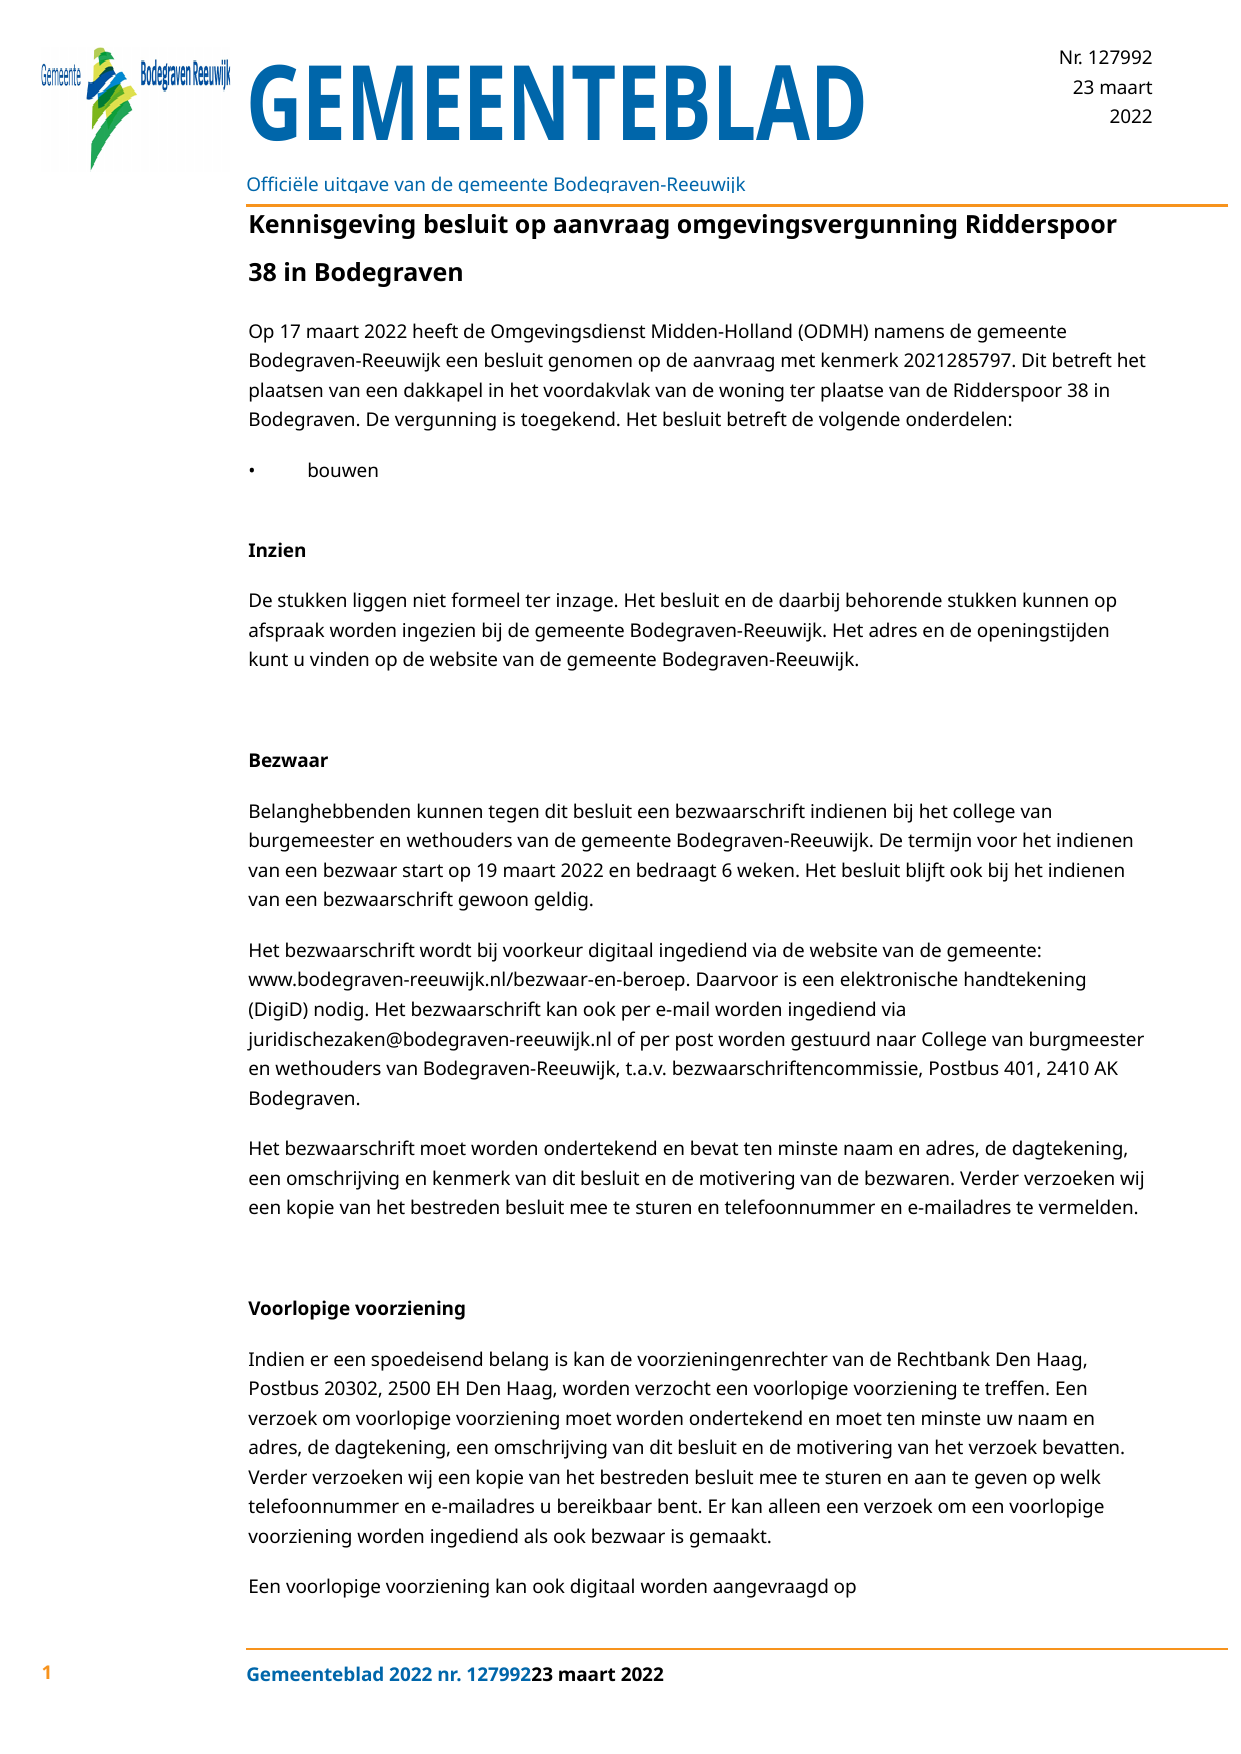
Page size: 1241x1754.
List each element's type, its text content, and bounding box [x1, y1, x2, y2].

text Een voorlopige voorziening kan ook digitaal worden aangevraagd op [248, 1574, 1152, 1599]
list bouwen [248, 457, 1152, 483]
text Belanghebbenden kunnen tegen dit besluit een bezwaarschrift indienen bij het college van burgemeester en wethouders van de gemeente Bodegraven-Reeuwijk. De termijn voor het indienen van een bezwaar start op 19 maart 2022 en bedraagt 6 weken. Het besluit blijft ook bij het indienen van een bezwaarschrift gewoon geldig. [248, 798, 1152, 912]
picture [41, 47, 231, 172]
text Het bezwaarschrift wordt bij voorkeur digitaal ingediend via de website van de gemeente: www.bodegraven-reeuwijk.nl/bezwaar-en-beroep. Daarvoor is een elektronische handtekening (DigiD) nodig. Het bezwaarschrift kan ook per e-mail worden ingediend via juridischezaken@bodegraven-reeuwijk.nl of per post worden gestuurd naar College van burgmeester en wethouders van Bodegraven-Reeuwijk, t.a.v. bezwaarschriftencommissie, Postbus 401, 2410 AK Bodegraven. [248, 937, 1152, 1111]
text Op 17 maart 2022 heeft de Omgevingsdienst Midden-Holland (ODMH) namens de gemeente Bodegraven-Reeuwijk een besluit genomen op de aanvraag met kenmerk 2021285797. Dit betreft het plaatsen van een dakkapel in het voordakvlak van de woning ter plaatse van de Ridderspoor 38 in Bodegraven. De vergunning is toegekend. Het besluit betreft de volgende onderdelen: [248, 318, 1152, 432]
text Het bezwaarschrift moet worden ondertekend en bevat ten minste naam en adres, de dagtekening, een omschrijving en kenmerk van dit besluit en de motivering van de bezwaren. Verder verzoeken wij een kopie van het bestreden besluit mee te sturen en telefoonnummer en e-mailadres te vermelden. [248, 1135, 1152, 1220]
text Voorlopige voorziening [248, 1295, 1152, 1321]
text Bezwaar [248, 747, 1152, 773]
text Inzien [248, 537, 1152, 563]
text Kennisgeving besluit op aanvraag omgevingsvergunning Ridderspoor 38 in Bodegraven [248, 207, 1152, 288]
text Indien er een spoedeisend belang is kan de voorzieningenrechter van de Rechtbank Den Haag, Postbus 20302, 2500 EH Den Haag, worden verzocht een voorlopige voorziening te treffen. Een verzoek om voorlopige voorziening moet worden ondertekend en moet ten minste uw naam en adres, de dagtekening, een omschrijving van dit besluit en de motivering van het verzoek bevatten. Verder verzoeken wij een kopie van het bestreden besluit mee te sturen en aan te geven op welk telefoonnummer en e-mailadres u bereikbaar bent. Er kan alleen een verzoek om een voorlopige voorziening worden ingediend als ook bezwaar is gemaakt. [248, 1346, 1152, 1549]
text De stukken liggen niet formeel ter inzage. Het besluit en de daarbij behorende stukken kunnen op afspraak worden ingezien bij de gemeente Bodegraven-Reeuwijk. Het adres en de openingstijden kunt u vinden op de website van de gemeente Bodegraven-Reeuwijk. [248, 587, 1152, 672]
